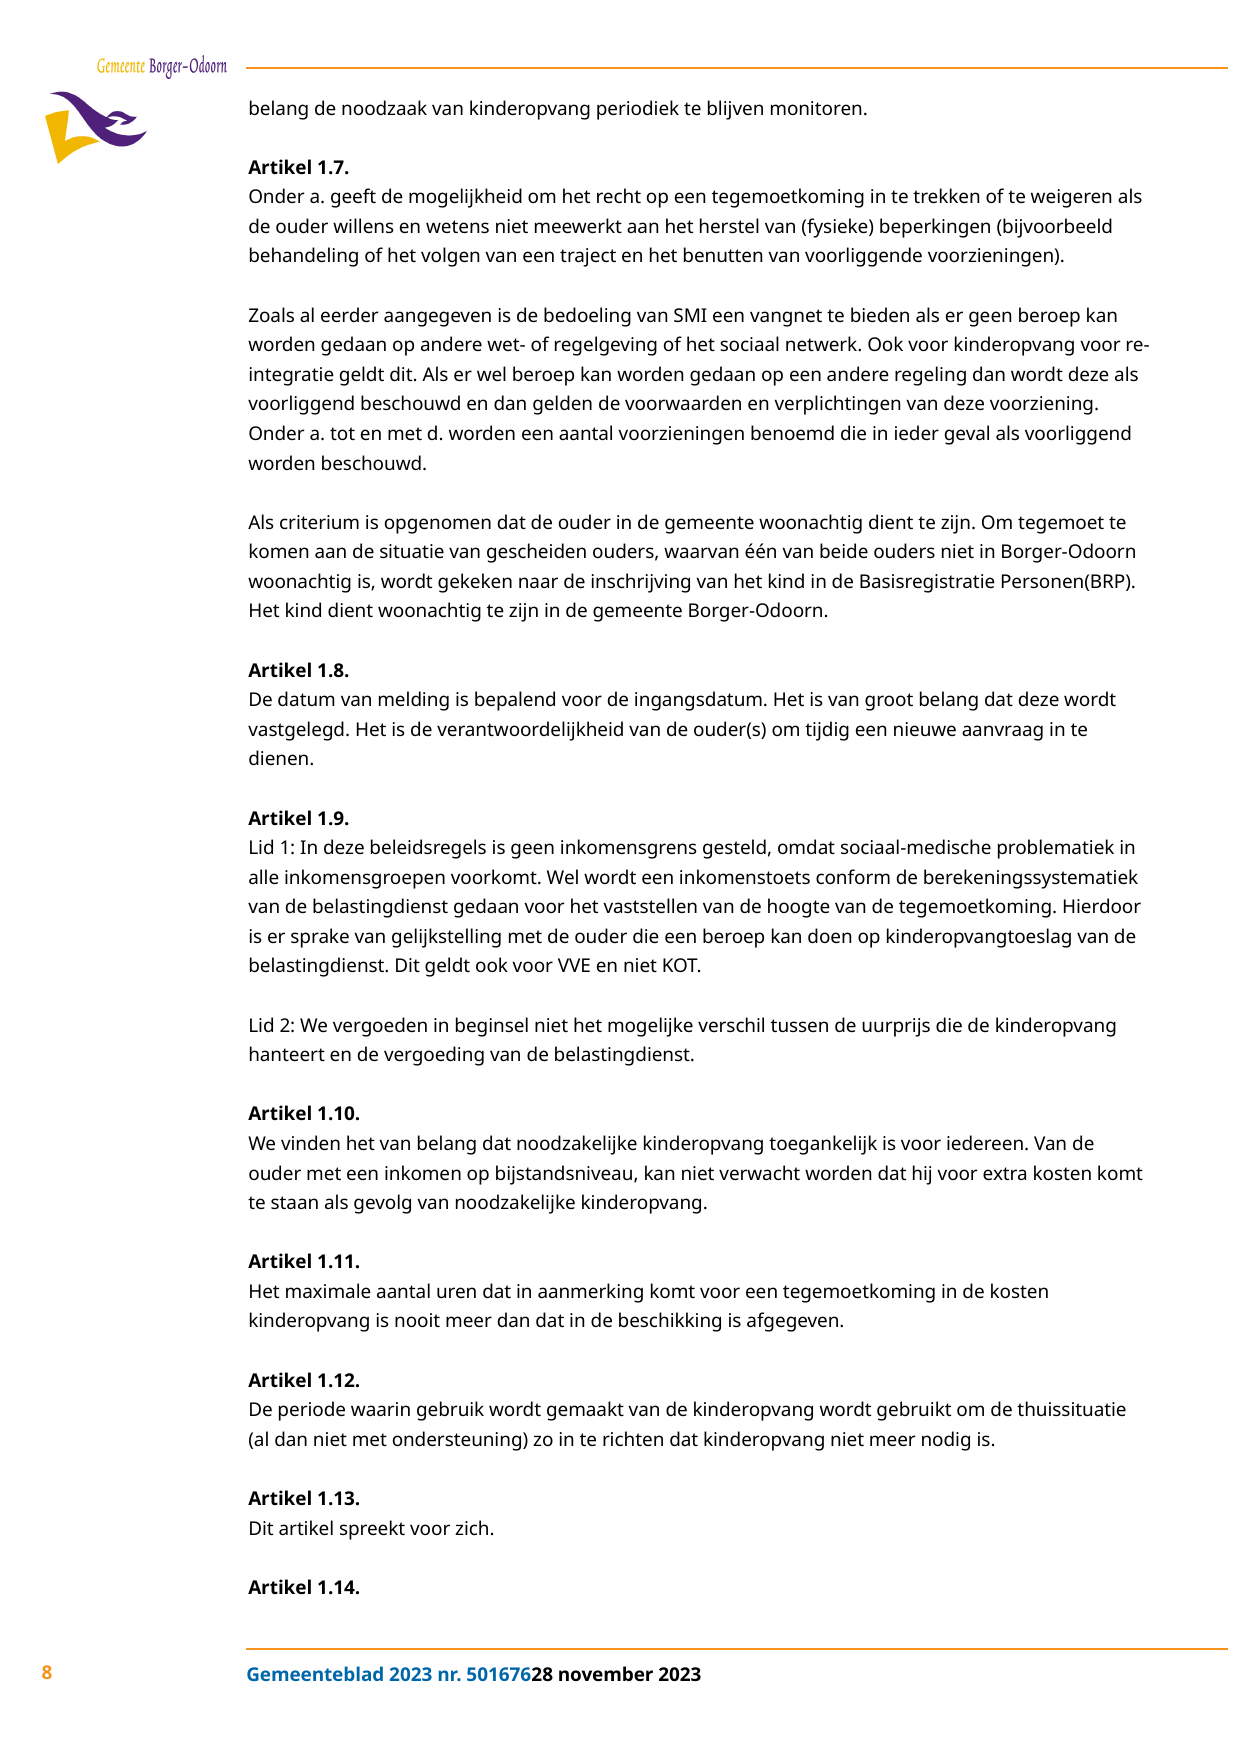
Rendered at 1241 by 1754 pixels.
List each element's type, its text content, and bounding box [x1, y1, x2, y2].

text De periode waarin gebruik wordt gemaakt van de kinderopvang wordt gebruikt om de thuissituatie (al dan niet met ondersteuning) zo in te richten dat kinderopvang niet meer nodig is. [248, 1396, 1152, 1452]
text belang de noodzaak van kinderopvang periodiek te blijven monitoren. [248, 95, 1152, 121]
text Artikel 1.14. [248, 1574, 1152, 1600]
text Artikel 1.9. [248, 805, 1152, 831]
text Dit artikel spreekt voor zich. [248, 1515, 1152, 1541]
text Lid 2: We vergoeden in beginsel niet het mogelijke verschil tussen de uurprijs die de kinderopvang hanteert en de vergoeding van de belastingdienst. [248, 1012, 1152, 1067]
text Artikel 1.8. [248, 657, 1152, 683]
text Artikel 1.7. [248, 154, 1152, 180]
text Artikel 1.10. [248, 1101, 1152, 1126]
text Het maximale aantal uren dat in aanmerking komt voor een tegemoetkoming in de kosten kinderopvang is nooit meer dan dat in de beschikking is afgegeven. [248, 1278, 1152, 1333]
text Artikel 1.11. [248, 1248, 1152, 1274]
text Artikel 1.12. [248, 1367, 1152, 1393]
text Artikel 1.13. [248, 1485, 1152, 1511]
text We vinden het van belang dat noodzakelijke kinderopvang toegankelijk is voor iedereen. Van de ouder met een inkomen op bijstandsniveau, kan niet verwacht worden dat hij voor extra kosten komt te staan als gevolg van noodzakelijke kinderopvang. [248, 1130, 1152, 1215]
text Als criterium is opgenomen dat de ouder in de gemeente woonachtig dient te zijn. Om tegemoet te komen aan de situatie van gescheiden ouders, waarvan één van beide ouders niet in Borger-Odoorn woonachtig is, wordt gekeken naar de inschrijving van het kind in de Basisregistratie Personen(BRP). Het kind dient woonachtig te zijn in de gemeente Borger-Odoorn. [248, 509, 1152, 623]
text Onder a. geeft de mogelijkheid om het recht op een tegemoetkoming in te trekken of te weigeren als de ouder willens en wetens niet meewerkt aan het herstel van (fysieke) beperkingen (bijvoorbeeld behandeling of het volgen van een traject en het benutten van voorliggende voorzieningen). [248, 183, 1152, 268]
text Lid 1: In deze beleidsregels is geen inkomensgrens gesteld, omdat sociaal-medische problematiek in alle inkomensgroepen voorkomt. Wel wordt een inkomenstoets conform de berekeningssystematiek van de belastingdienst gedaan voor het vaststellen van de hoogte van de tegemoetkoming. Hierdoor is er sprake van gelijkstelling met de ouder die een beroep kan doen op kinderopvangtoeslag van de belastingdienst. Dit geldt ook voor VVE en niet KOT. [248, 834, 1152, 978]
text De datum van melding is bepalend voor de ingangsdatum. Het is van groot belang dat deze wordt vastgelegd. Het is de verantwoordelijkheid van de ouder(s) om tijdig een nieuwe aanvraag in te dienen. [248, 686, 1152, 771]
text Zoals al eerder aangegeven is de bedoeling van SMI een vangnet te bieden als er geen beroep kan worden gedaan op andere wet- of regelgeving of het sociaal netwerk. Ook voor kinderopvang voor re-integratie geldt dit. Als er wel beroep kan worden gedaan op een andere regeling dan wordt deze als voorliggend beschouwd en dan gelden de voorwaarden en verplichtingen van deze voorziening. Onder a. tot en met d. worden een aantal voorzieningen benoemd die in ieder geval als voorliggend worden beschouwd. [248, 302, 1152, 476]
picture [41, 47, 231, 172]
